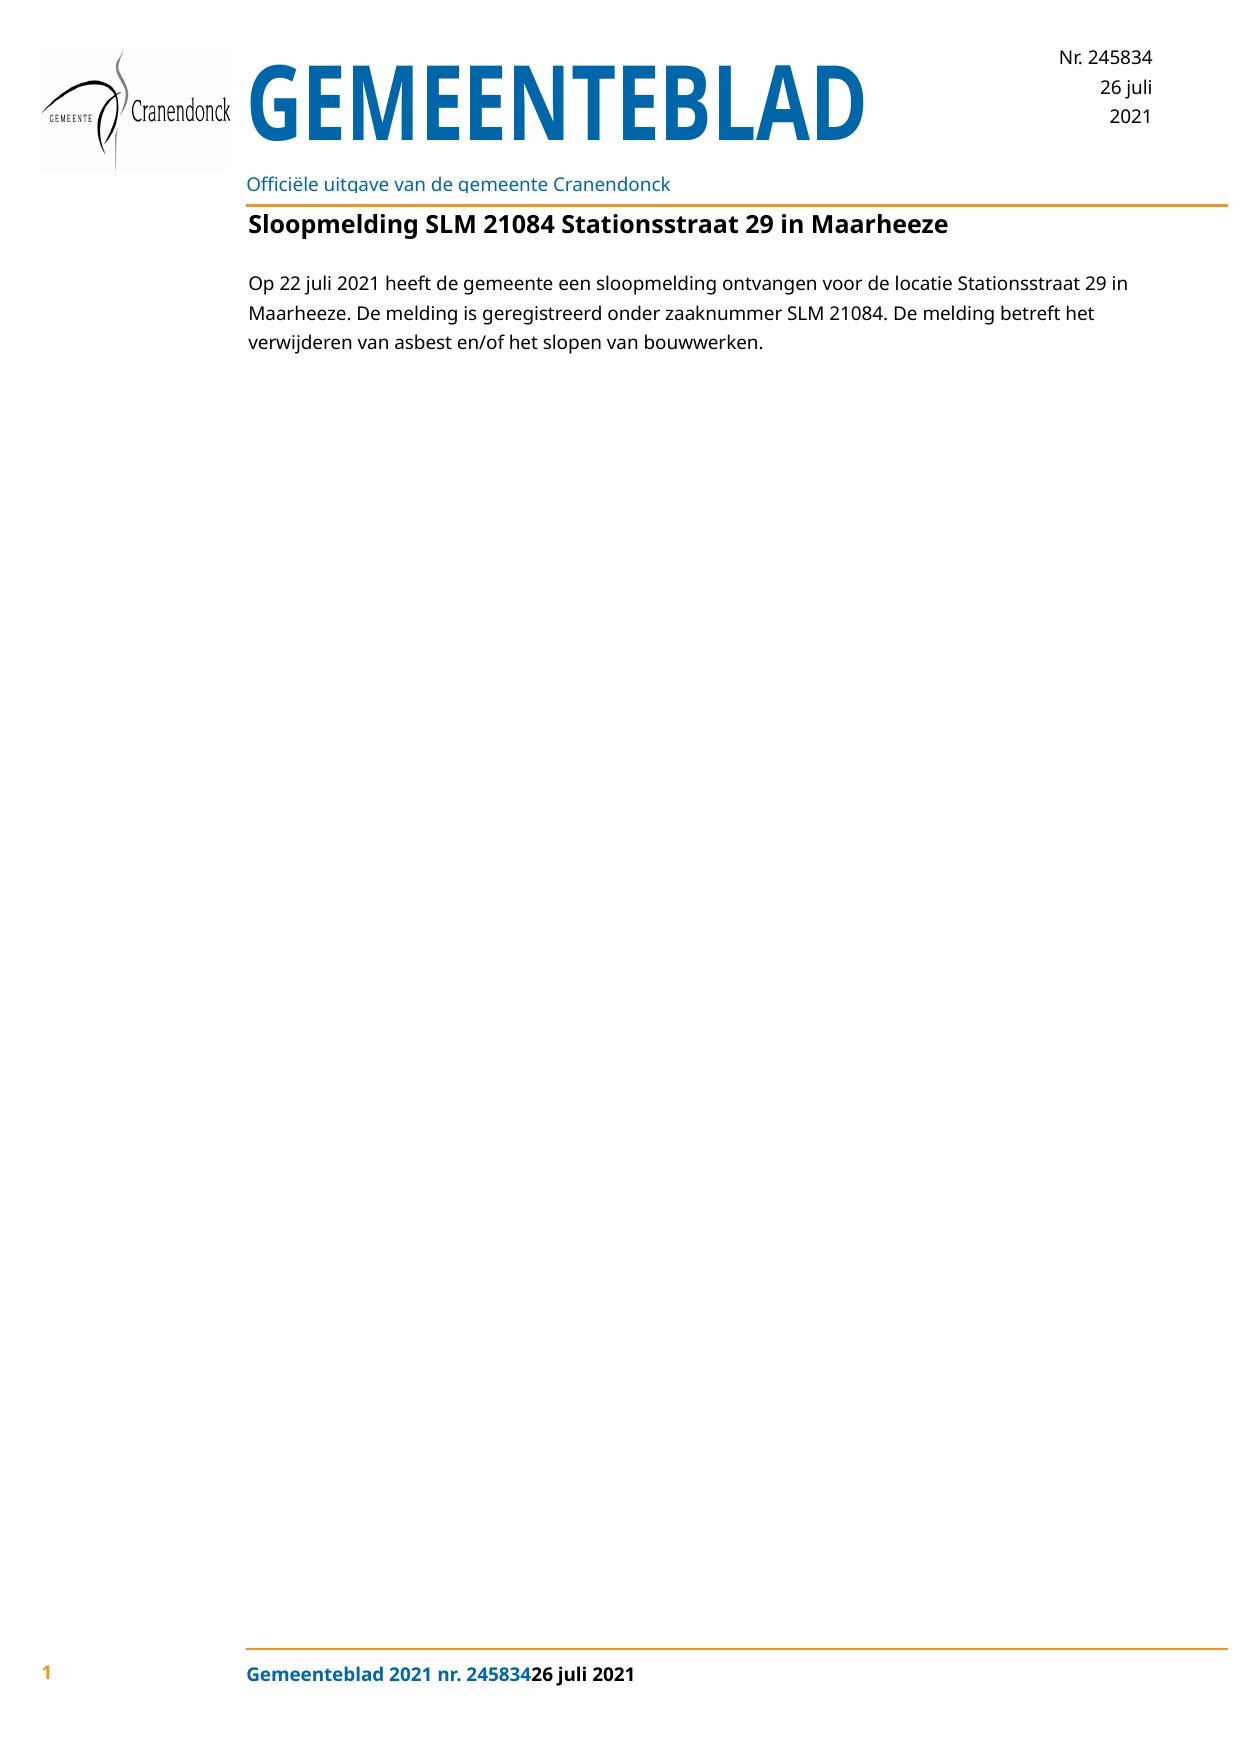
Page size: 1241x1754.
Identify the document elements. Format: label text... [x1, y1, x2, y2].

picture [41, 47, 231, 172]
text Sloopmelding SLM 21084 Stationsstraat 29 in Maarheeze [248, 207, 1152, 241]
text Op 22 juli 2021 heeft de gemeente een sloopmelding ontvangen voor de locatie Stationsstraat 29 in Maarheeze. De melding is geregistreerd onder zaaknummer SLM 21084. De melding betreft het verwijderen van asbest en/of het slopen van bouwwerken. [248, 270, 1152, 355]
